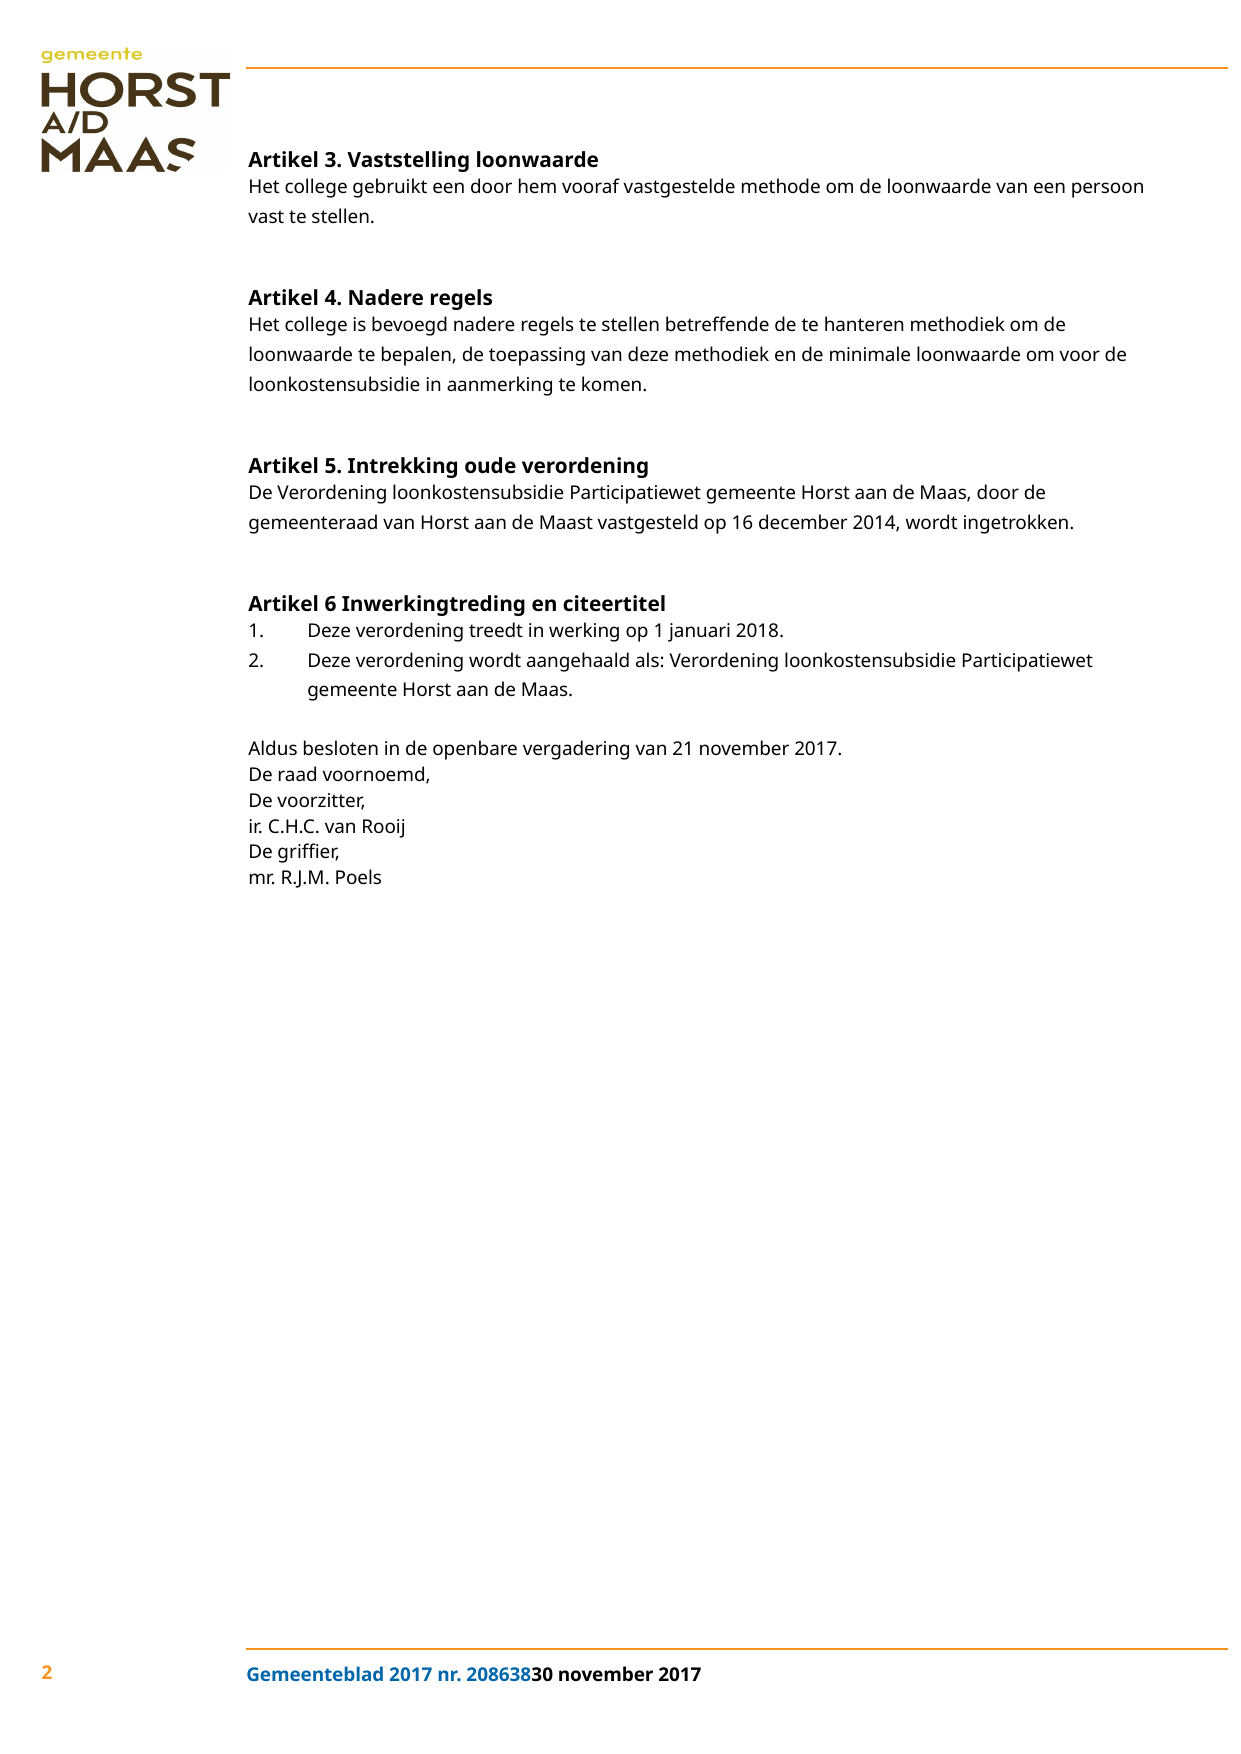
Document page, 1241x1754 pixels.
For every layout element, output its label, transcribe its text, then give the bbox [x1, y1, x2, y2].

list Deze verordening wordt aangehaald als: Verordening loonkostensubsidie Participatiewet gemeente Horst aan de Maas. [248, 647, 1152, 702]
text Artikel 5. Intrekking oude verordening [248, 451, 1152, 479]
text De voorzitter, [248, 787, 1152, 813]
text Aldus besloten in de openbare vergadering van 21 november 2017. [248, 736, 1152, 761]
text Artikel 3. Vaststelling loonwaarde [248, 145, 1152, 174]
text mr. R.J.M. Poels [248, 864, 1152, 890]
text De Verordening loonkostensubsidie Participatiewet gemeente Horst aan de Maas, door de gemeenteraad van Horst aan de Maast vastgesteld op 16 december 2014, wordt ingetrokken. [248, 479, 1152, 534]
text De raad voornoemd, [248, 761, 1152, 787]
text Artikel 6 Inwerkingtreding en citeertitel [248, 589, 1152, 617]
text Artikel 4. Nadere regels [248, 283, 1152, 312]
list Deze verordening treedt in werking op 1 januari 2018. [248, 617, 1152, 643]
text De griffier, [248, 838, 1152, 864]
text Het college gebruikt een door hem vooraf vastgestelde methode om de loonwaarde van een persoon vast te stellen. [248, 174, 1152, 229]
picture [41, 47, 231, 172]
text Het college is bevoegd nadere regels te stellen betreffende de te hanteren methodiek om de loonwaarde te bepalen, de toepassing van deze methodiek en de minimale loonwaarde om voor de loonkostensubsidie in aanmerking te komen. [248, 312, 1152, 397]
text ir. C.H.C. van Rooij [248, 813, 1152, 838]
